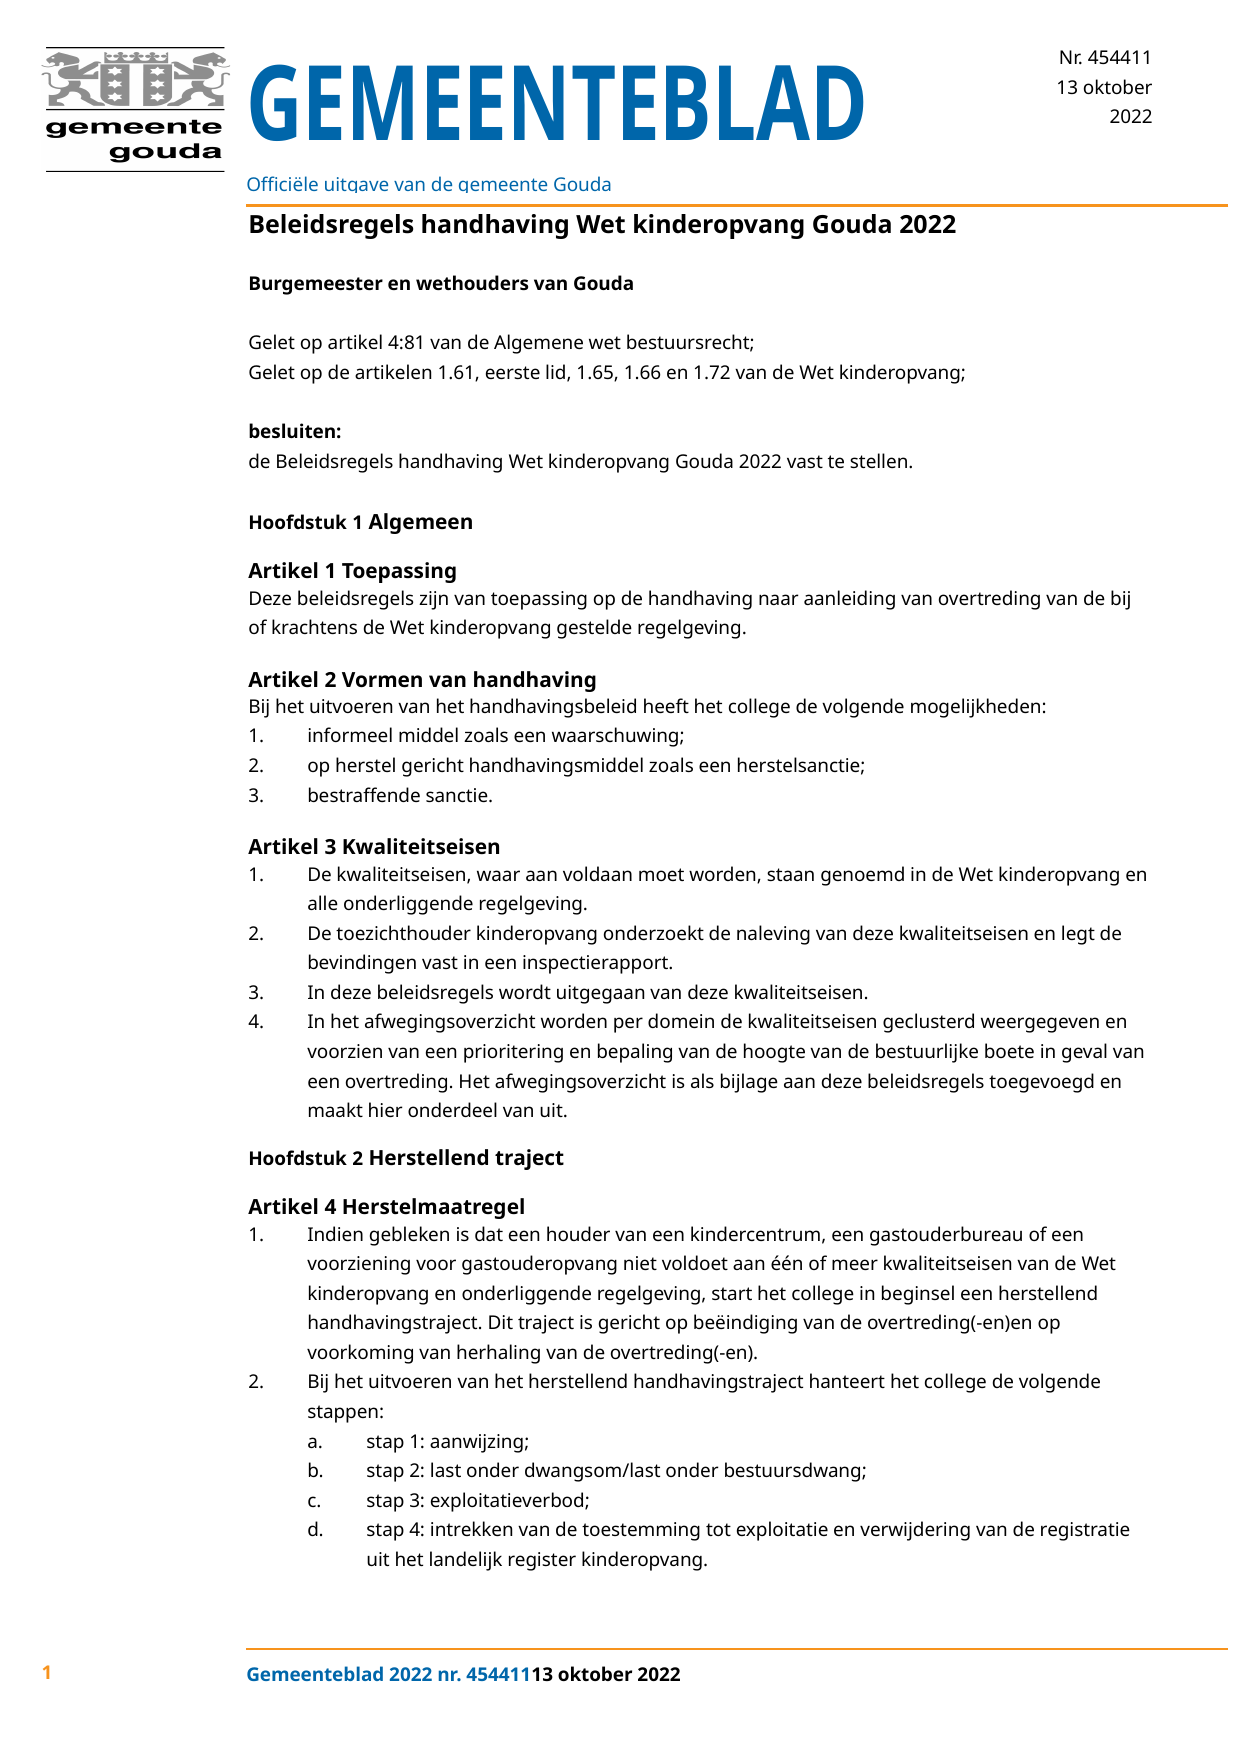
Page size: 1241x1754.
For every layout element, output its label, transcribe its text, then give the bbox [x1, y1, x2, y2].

text Artikel 2 Vormen van handhaving [248, 665, 1152, 693]
text Gelet op artikel 4:81 van de Algemene wet bestuursrecht; [248, 329, 1152, 355]
text Deze beleidsregels zijn van toepassing op de handhaving naar aanleiding van overtreding van de bij of krachtens de Wet kinderopvang gestelde regelgeving. [248, 585, 1152, 640]
text de Beleidsregels handhaving Wet kinderopvang Gouda 2022 vast te stellen. [248, 448, 1152, 473]
list bestraffende sanctie. [248, 782, 1152, 808]
text Beleidsregels handhaving Wet kinderopvang Gouda 2022 [248, 207, 1152, 241]
text Burgemeester en wethouders van Gouda [248, 270, 1152, 296]
list stap 3: exploitatieverbod; [307, 1487, 1152, 1513]
list Bij het uitvoeren van het herstellend handhavingstraject hanteert het college de volgende stappen: [248, 1369, 1152, 1424]
text Bij het uitvoeren van het handhavingsbeleid heeft het college de volgende mogelijkheden: [248, 693, 1152, 719]
list De kwaliteitseisen, waar aan voldaan moet worden, staan genoemd in de Wet kinderopvang en alle onderliggende regelgeving. [248, 861, 1152, 916]
text Artikel 3 Kwaliteitseisen [248, 832, 1152, 861]
list In deze beleidsregels wordt uitgegaan van deze kwaliteitseisen. [248, 979, 1152, 1005]
list De toezichthouder kinderopvang onderzoekt de naleving van deze kwaliteitseisen en legt de bevindingen vast in een inspectierapport. [248, 920, 1152, 975]
text besluiten: [248, 418, 1152, 444]
list stap 1: aanwijzing; [307, 1428, 1152, 1453]
list stap 4: intrekken van de toestemming tot exploitatie en verwijdering van de registratie uit het landelijk register kinderopvang. [307, 1517, 1152, 1572]
text Artikel 1 Toepassing [248, 556, 1152, 585]
list informeel middel zoals een waarschuwing; [248, 723, 1152, 748]
list In het afwegingsoverzicht worden per domein de kwaliteitseisen geclusterd weergegeven en voorzien van een prioritering en bepaling van de hoogte van de bestuurlijke boete in geval van een overtreding. Het afwegingsoverzicht is als bijlage aan deze beleidsregels toegevoegd en maakt hier onderdeel van uit. [248, 1009, 1152, 1123]
list Indien gebleken is dat een houder van een kindercentrum, een gastouderbureau of een voorziening voor gastouderopvang niet voldoet aan één of meer kwaliteitseisen van de Wet kinderopvang en onderliggende regelgeving, start het college in beginsel een herstellend handhavingstraject. Dit traject is gericht op beëindiging van de overtreding(-en)en op voorkoming van herhaling van de overtreding(-en). [248, 1221, 1152, 1365]
text Gelet op de artikelen 1.61, eerste lid, 1.65, 1.66 en 1.72 van de Wet kinderopvang; [248, 359, 1152, 385]
text Artikel 4 Herstelmaatregel [248, 1192, 1152, 1221]
text Hoofdstuk 1 Algemeen [248, 507, 1152, 535]
list op herstel gericht handhavingsmiddel zoals een herstelsanctie; [248, 752, 1152, 778]
picture [41, 47, 231, 172]
text Hoofdstuk 2 Herstellend traject [248, 1143, 1152, 1171]
list stap 2: last onder dwangsom/last onder bestuursdwang; [307, 1457, 1152, 1483]
